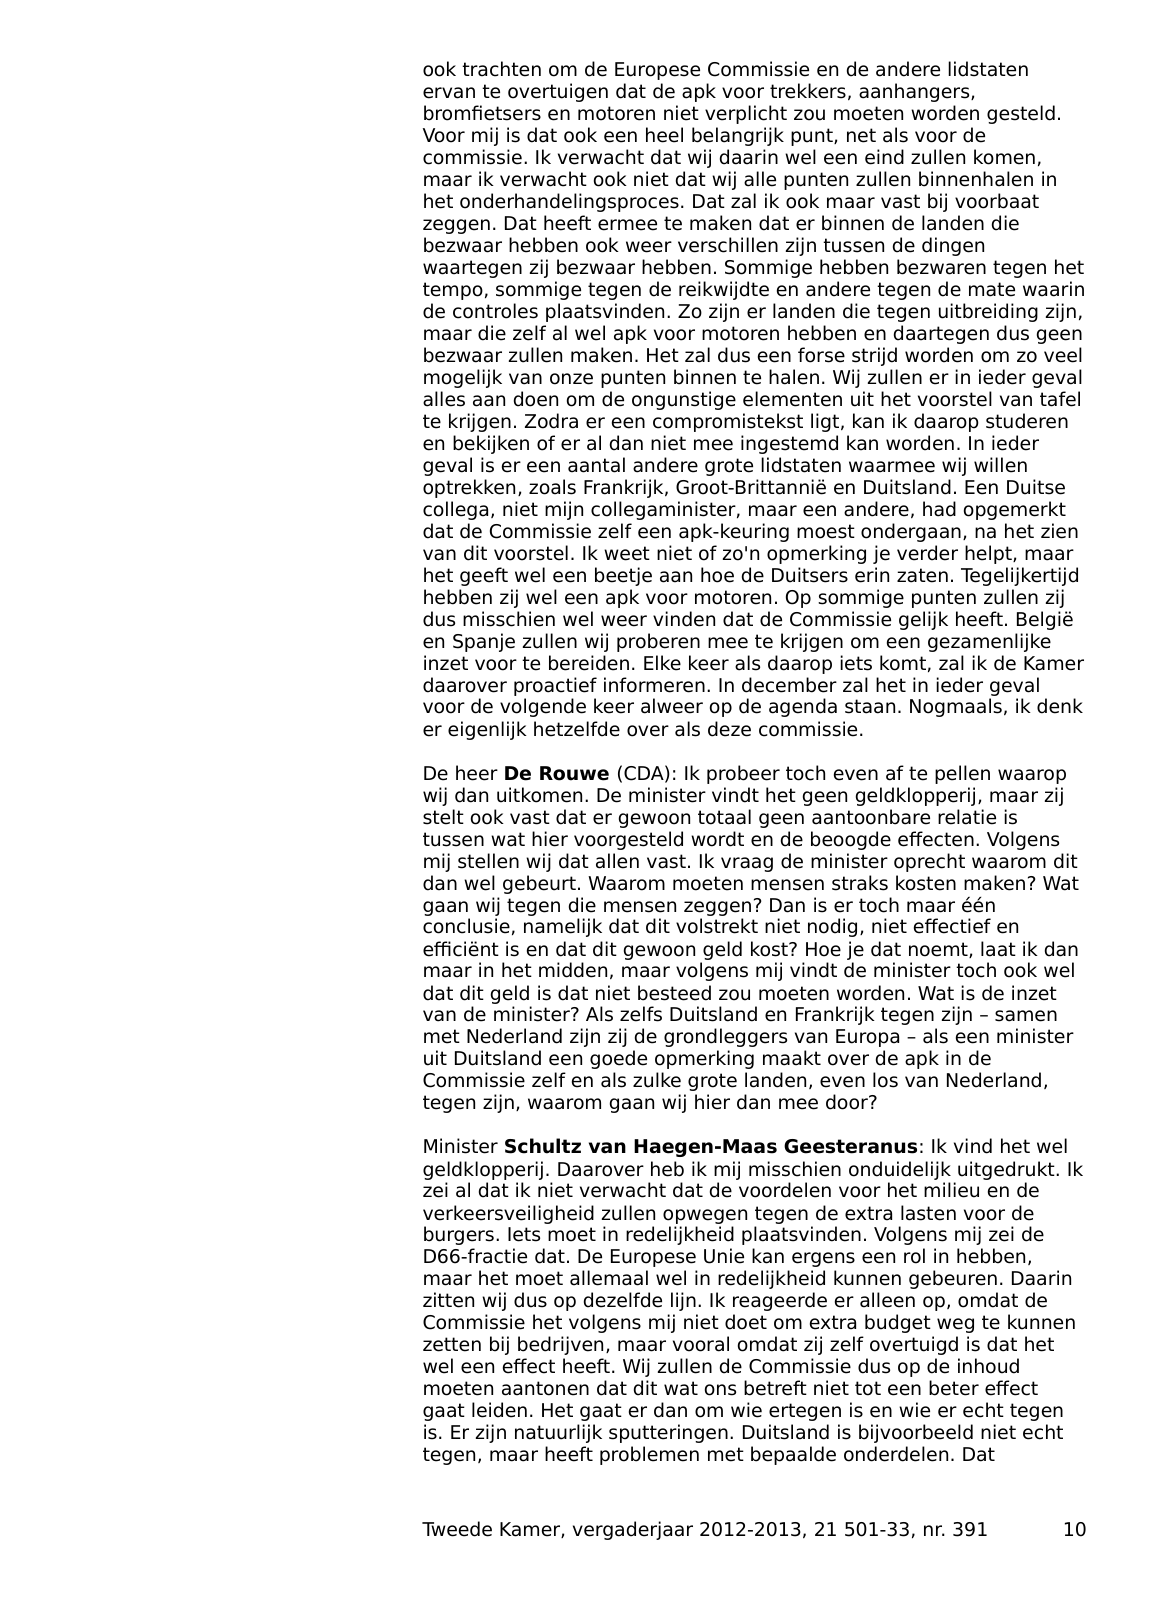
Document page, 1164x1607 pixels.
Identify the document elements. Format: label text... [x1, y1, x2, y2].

text Minister Schultz van Haegen-Maas Geesteranus: Ik vind het wel geldklopperij. Daarover heb ik mij misschien onduidelijk uitgedrukt. Ik zei al dat ik niet verwacht dat de voordelen voor het milieu en de verkeersveiligheid zullen opwegen tegen de extra lasten voor de burgers. Iets moet in redelijkheid plaatsvinden. Volgens mij zei de D66-fractie dat. De Europese Unie kan ergens een rol in hebben, maar het moet allemaal wel in redelijkheid kunnen gebeuren. Daarin zitten wij dus op dezelfde lijn. Ik reageerde er alleen op, omdat de Commissie het volgens mij niet doet om extra budget weg te kunnen zetten bij bedrijven, maar vooral omdat zij zelf overtuigd is dat het wel een effect heeft. Wij zullen de Commissie dus op de inhoud moeten aantonen dat dit wat ons betreft niet tot een beter effect gaat leiden. Het gaat er dan om wie ertegen is en wie er echt tegen is. Er zijn natuurlijk sputteringen. Duitsland is bijvoorbeeld niet echt tegen, maar heeft problemen met bepaalde onderdelen. Dat [422, 1136, 1087, 1466]
text De heer De Rouwe (CDA): Ik probeer toch even af te pellen waarop wij dan uitkomen. De minister vindt het geen geldklopperij, maar zij stelt ook vast dat er gewoon totaal geen aantoonbare relatie is tussen wat hier voorgesteld wordt en de beoogde effecten. Volgens mij stellen wij dat allen vast. Ik vraag de minister oprecht waarom dit dan wel gebeurt. Waarom moeten mensen straks kosten maken? Wat gaan wij tegen die mensen zeggen? Dan is er toch maar één conclusie, namelijk dat dit volstrekt niet nodig, niet effectief en efficiënt is en dat dit gewoon geld kost? Hoe je dat noemt, laat ik dan maar in het midden, maar volgens mij vindt de minister toch ook wel dat dit geld is dat niet besteed zou moeten worden. Wat is de inzet van de minister? Als zelfs Duitsland en Frankrijk tegen zijn – samen met Nederland zijn zij de grondleggers van Europa – als een minister uit Duitsland een goede opmerking maakt over de apk in de Commissie zelf en als zulke grote landen, even los van Nederland, tegen zijn, waarom gaan wij hier dan mee door? [422, 763, 1087, 1114]
text ook trachten om de Europese Commissie en de andere lidstaten ervan te overtuigen dat de apk voor trekkers, aanhangers, bromfietsers en motoren niet verplicht zou moeten worden gesteld. Voor mij is dat ook een heel belangrijk punt, net als voor de commissie. Ik verwacht dat wij daarin wel een eind zullen komen, maar ik verwacht ook niet dat wij alle punten zullen binnenhalen in het onderhandelingsproces. Dat zal ik ook maar vast bij voorbaat zeggen. Dat heeft ermee te maken dat er binnen de landen die bezwaar hebben ook weer verschillen zijn tussen de dingen waartegen zij bezwaar hebben. Sommige hebben bezwaren tegen het tempo, sommige tegen de reikwijdte en andere tegen de mate waarin de controles plaatsvinden. Zo zijn er landen die tegen uitbreiding zijn, maar die zelf al wel apk voor motoren hebben en daartegen dus geen bezwaar zullen maken. Het zal dus een forse strijd worden om zo veel mogelijk van onze punten binnen te halen. Wij zullen er in ieder geval alles aan doen om de ongunstige elementen uit het voorstel van tafel te krijgen. Zodra er een compromistekst ligt, kan ik daarop studeren en bekijken of er al dan niet mee ingestemd kan worden. In ieder geval is er een aantal andere grote lidstaten waarmee wij willen optrekken, zoals Frankrijk, Groot-Brittannië en Duitsland. Een Duitse collega, niet mijn collegaminister, maar een andere, had opgemerkt dat de Commissie zelf een apk-keuring moest ondergaan, na het zien van dit voorstel. Ik weet niet of zo'n opmerking je verder helpt, maar het geeft wel een beetje aan hoe de Duitsers erin zaten. Tegelijkertijd hebben zij wel een apk voor motoren. Op sommige punten zullen zij dus misschien wel weer vinden dat de Commissie gelijk heeft. België en Spanje zullen wij proberen mee te krijgen om een gezamenlijke inzet voor te bereiden. Elke keer als daarop iets komt, zal ik de Kamer daarover proactief informeren. In december zal het in ieder geval voor de volgende keer alweer op de agenda staan. Nogmaals, ik denk er eigenlijk hetzelfde over als deze commissie. [422, 59, 1087, 740]
